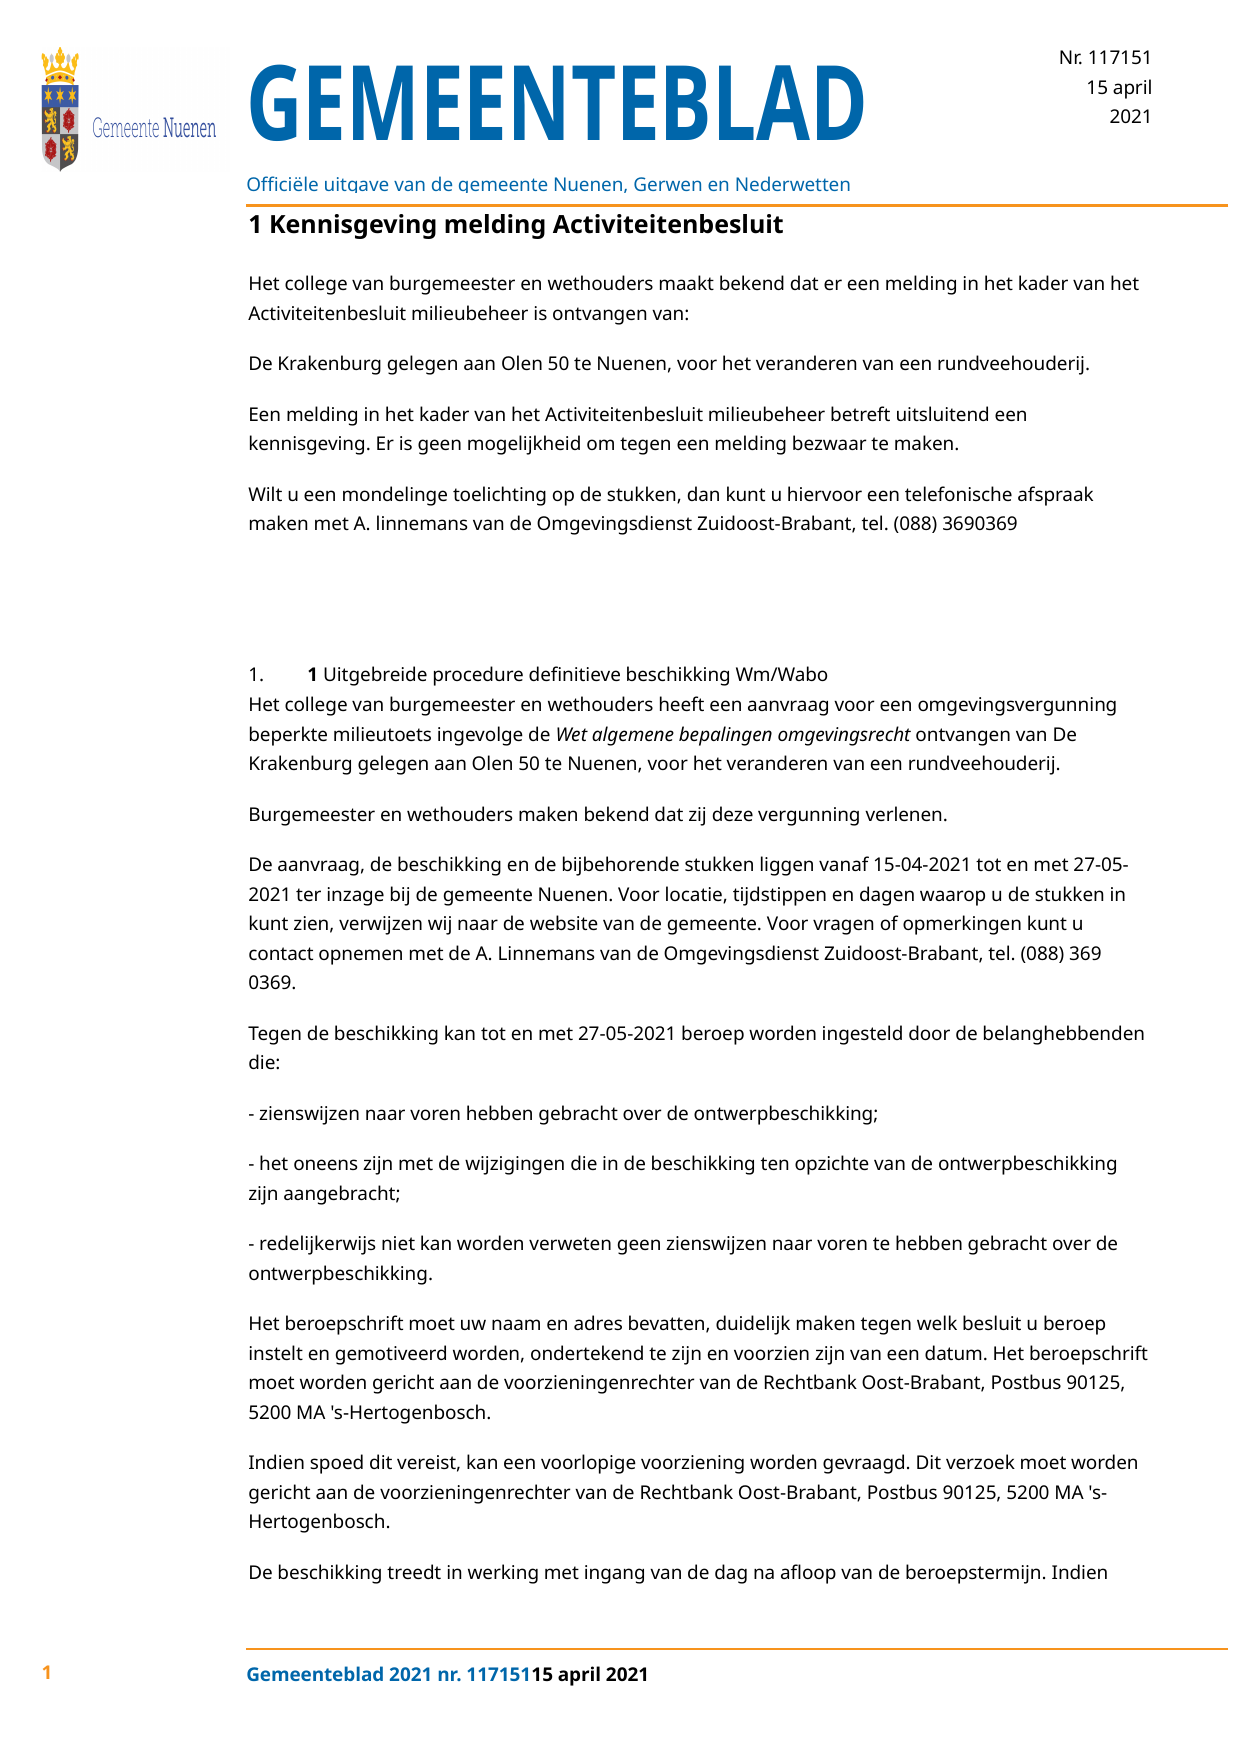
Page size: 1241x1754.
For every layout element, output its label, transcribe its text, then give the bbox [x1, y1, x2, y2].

text De Krakenburg gelegen aan Olen 50 te Nuenen, voor het veranderen van een rundveehouderij. [248, 350, 1152, 376]
picture [41, 47, 231, 172]
text Tegen de beschikking kan tot en met 27-05-2021 beroep worden ingesteld door de belanghebbenden die: [248, 1020, 1152, 1075]
text 1 Kennisgeving melding Activiteitenbesluit [248, 207, 1152, 241]
text Burgemeester en wethouders maken bekend dat zij deze vergunning verlenen. [248, 801, 1152, 826]
text De aanvraag, de beschikking en de bijbehorende stukken liggen vanaf 15-04-2021 tot en met 27-05-2021 ter inzage bij de gemeente Nuenen. Voor locatie, tijdstippen en dagen waarop u de stukken in kunt zien, verwijzen wij naar de website van de gemeente. Voor vragen of opmerkingen kunt u contact opnemen met de A. Linnemans van de Omgevingsdienst Zuidoost-Brabant, tel. (088) 369 0369. [248, 851, 1152, 995]
text Een melding in het kader van het Activiteitenbesluit milieubeheer betreft uitsluitend een kennisgeving. Er is geen mogelijkheid om tegen een melding bezwaar te maken. [248, 401, 1152, 456]
text - zienswijzen naar voren hebben gebracht over de ontwerpbeschikking; [248, 1100, 1152, 1126]
text Wilt u een mondelinge toelichting op de stukken, dan kunt u hiervoor een telefonische afspraak maken met A. linnemans van de Omgevingsdienst Zuidoost-Brabant, tel. (088) 3690369 [248, 481, 1152, 536]
text - redelijkerwijs niet kan worden verweten geen zienswijzen naar voren te hebben gebracht over de ontwerpbeschikking. [248, 1230, 1152, 1286]
text Het college van burgemeester en wethouders heeft een aanvraag voor een omgevingsvergunning beperkte milieutoets ingevolge de Wet algemene bepalingen omgevingsrecht ontvangen van De Krakenburg gelegen aan Olen 50 te Nuenen, voor het veranderen van een rundveehouderij. [248, 691, 1152, 776]
text - het oneens zijn met de wijzigingen die in de beschikking ten opzichte van de ontwerpbeschikking zijn aangebracht; [248, 1150, 1152, 1206]
text De beschikking treedt in werking met ingang van de dag na afloop van de beroepstermijn. Indien [248, 1559, 1152, 1585]
text Het beroepschrift moet uw naam en adres bevatten, duidelijk maken tegen welk besluit u beroep instelt en gemotiveerd worden, ondertekend te zijn en voorzien zijn van een datum. Het beroepschrift moet worden gericht aan de voorzieningenrechter van de Rechtbank Oost-Brabant, Postbus 90125, 5200 MA 's-Hertogenbosch. [248, 1310, 1152, 1425]
list 1 Uitgebreide procedure definitieve beschikking Wm/Wabo [248, 662, 1152, 687]
text Indien spoed dit vereist, kan een voorlopige voorziening worden gevraagd. Dit verzoek moet worden gericht aan de voorzieningenrechter van de Rechtbank Oost-Brabant, Postbus 90125, 5200 MA 's-Hertogenbosch. [248, 1449, 1152, 1534]
text Het college van burgemeester en wethouders maakt bekend dat er een melding in het kader van het Activiteitenbesluit milieubeheer is ontvangen van: [248, 270, 1152, 326]
